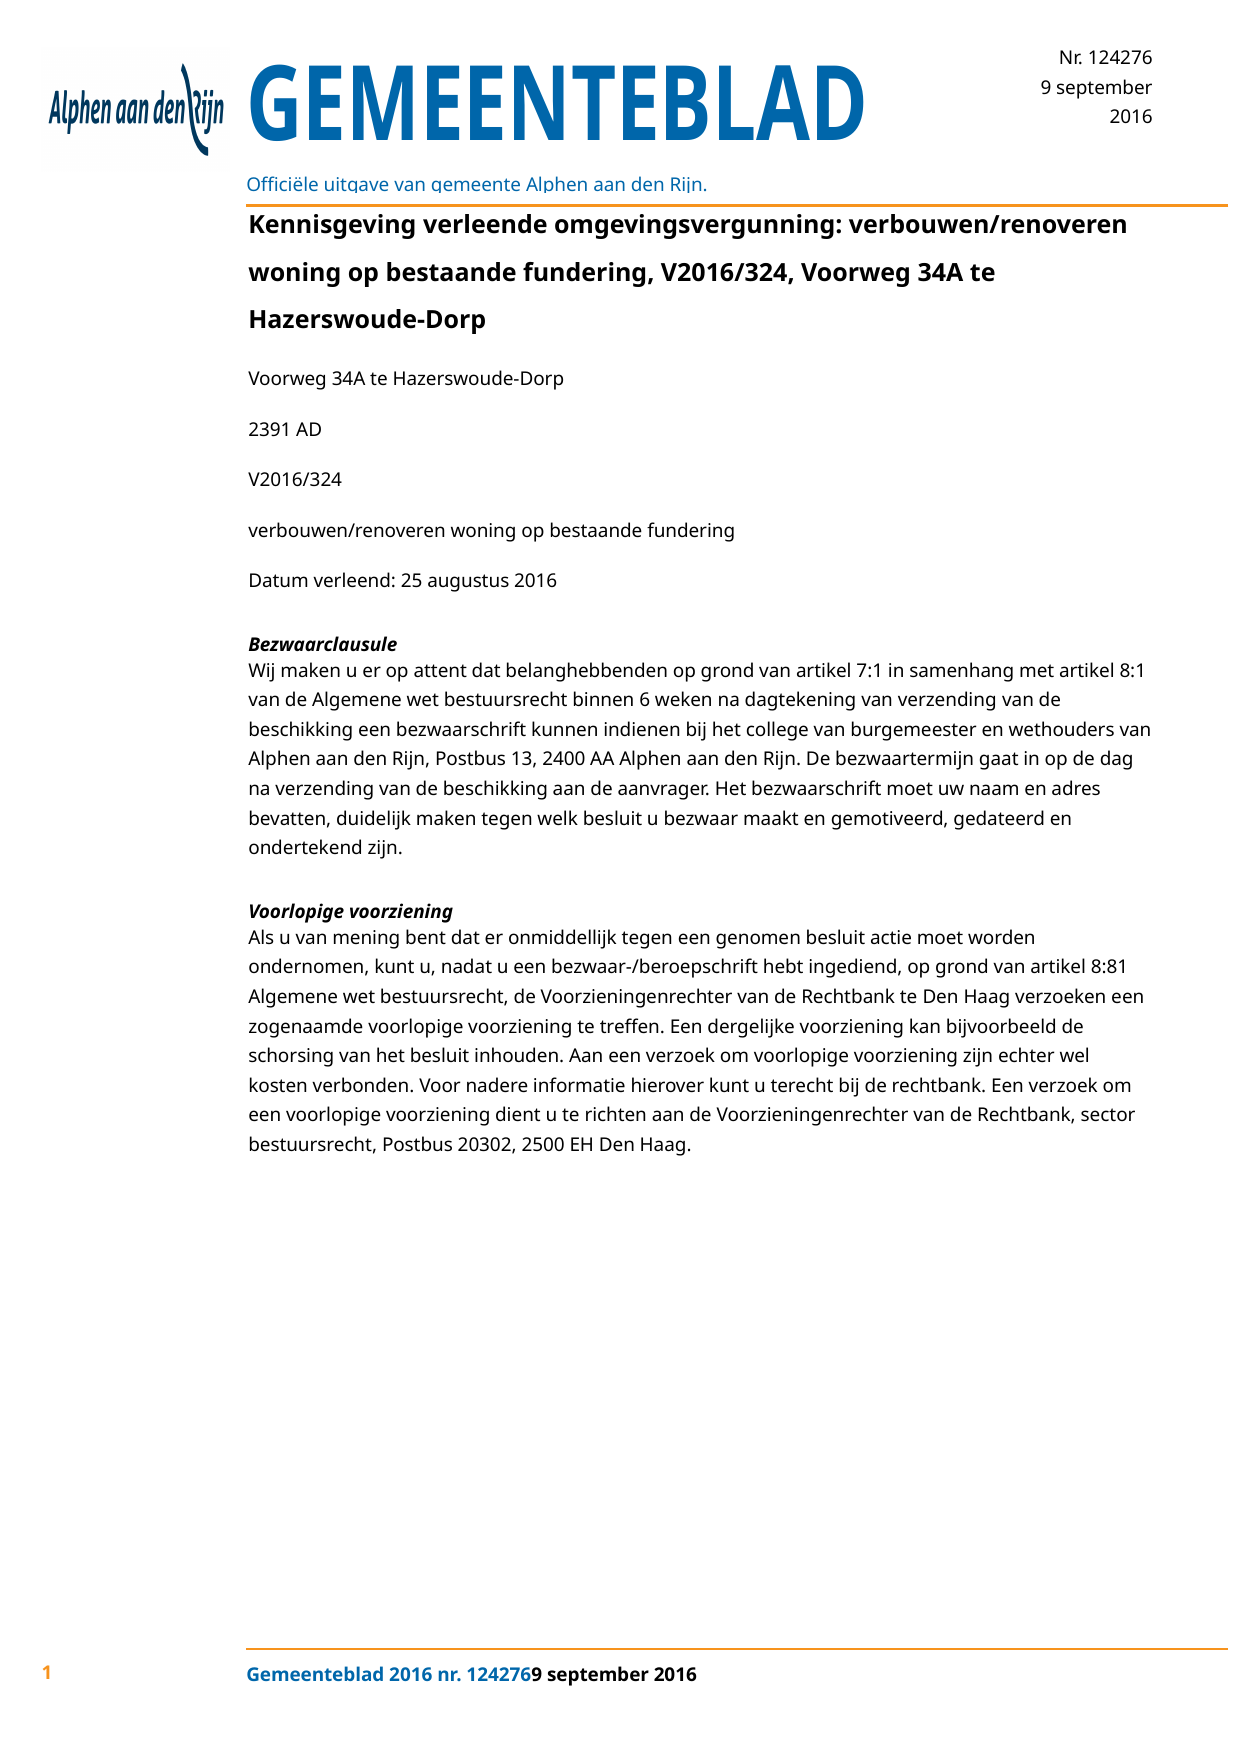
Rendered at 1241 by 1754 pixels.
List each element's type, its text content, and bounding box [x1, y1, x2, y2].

text Datum verleend: 25 augustus 2016 [248, 567, 1152, 593]
text verbouwen/renoveren woning op bestaande fundering [248, 517, 1152, 542]
text V2016/324 [248, 466, 1152, 492]
text Voorlopige voorziening [248, 898, 1152, 924]
picture [41, 47, 231, 172]
text Voorweg 34A te Hazerswoude-Dorp [248, 366, 1152, 391]
text Kennisgeving verleende omgevingsvergunning: verbouwen/renoveren woning op bestaande fundering, V2016/324, Voorweg 34A te Hazerswoude-Dorp [248, 207, 1152, 336]
text Als u van mening bent dat er onmiddellijk tegen een genomen besluit actie moet worden ondernomen, kunt u, nadat u een bezwaar-/beroepschrift hebt ingediend, op grond van artikel 8:81 Algemene wet bestuursrecht, de Voorzieningenrechter van de Rechtbank te Den Haag verzoeken een zogenaamde voorlopige voorziening te treffen. Een dergelijke voorziening kan bijvoorbeeld de schorsing van het besluit inhouden. Aan een verzoek om voorlopige voorziening zijn echter wel kosten verbonden. Voor nadere informatie hierover kunt u terecht bij de rechtbank. Een verzoek om een voorlopige voorziening dient u te richten aan de Voorzieningenrechter van de Rechtbank, sector bestuursrecht, Postbus 20302, 2500 EH Den Haag. [248, 924, 1152, 1157]
text Wij maken u er op attent dat belanghebbenden op grond van artikel 7:1 in samenhang met artikel 8:1 van de Algemene wet bestuursrecht binnen 6 weken na dagtekening van verzending van de beschikking een bezwaarschrift kunnen indienen bij het college van burgemeester en wethouders van Alphen aan den Rijn, Postbus 13, 2400 AA Alphen aan den Rijn. De bezwaartermijn gaat in op de dag na verzending van de beschikking aan de aanvrager. Het bezwaarschrift moet uw naam en adres bevatten, duidelijk maken tegen welk besluit u bezwaar maakt en gemotiveerd, gedateerd en ondertekend zijn. [248, 657, 1152, 860]
text 2391 AD [248, 416, 1152, 442]
text Bezwaarclausule [248, 631, 1152, 657]
